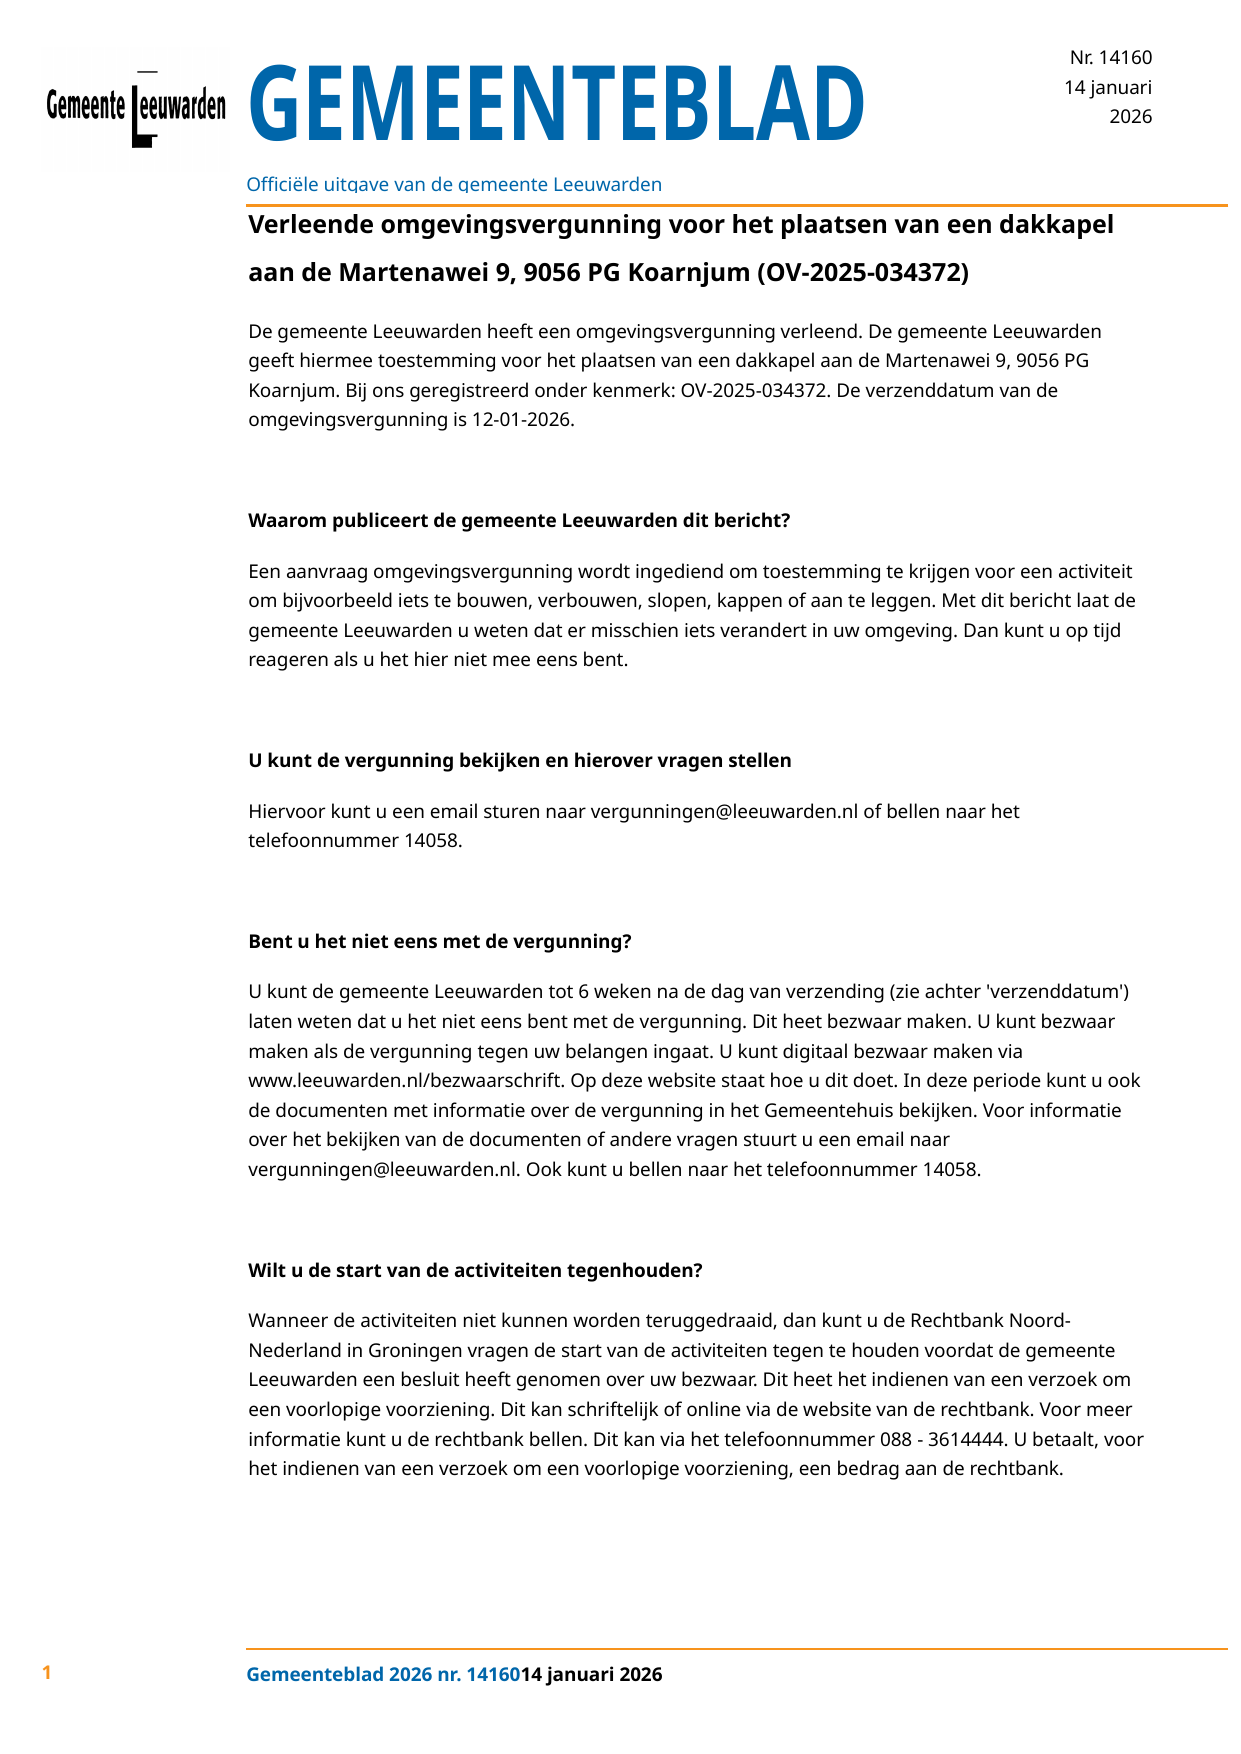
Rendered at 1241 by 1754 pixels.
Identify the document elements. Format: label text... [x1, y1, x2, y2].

text Waarom publiceert de gemeente Leeuwarden dit bericht? [248, 507, 1152, 533]
text Wilt u de start van de activiteiten tegenhouden? [248, 1257, 1152, 1283]
text U kunt de vergunning bekijken en hierover vragen stellen [248, 747, 1152, 773]
text Wanneer de activiteiten niet kunnen worden teruggedraaid, dan kunt u de Rechtbank Noord-Nederland in Groningen vragen de start van de activiteiten tegen te houden voordat de gemeente Leeuwarden een besluit heeft genomen over uw bezwaar. Dit heet het indienen van een verzoek om een voorlopige voorziening. Dit kan schriftelijk of online via de website van de rechtbank. Voor meer informatie kunt u de rechtbank bellen. Dit kan via het telefoonnummer 088 - 3614444. U betaalt, voor het indienen van een verzoek om een voorlopige voorziening, een bedrag aan de rechtbank. [248, 1307, 1152, 1481]
text U kunt de gemeente Leeuwarden tot 6 weken na de dag van verzending (zie achter 'verzenddatum') laten weten dat u het niet eens bent met de vergunning. Dit heet bezwaar maken. U kunt bezwaar maken als de vergunning tegen uw belangen ingaat. U kunt digitaal bezwaar maken via www.leeuwarden.nl/bezwaarschrift. Op deze website staat hoe u dit doet. In deze periode kunt u ook de documenten met informatie over de vergunning in het Gemeentehuis bekijken. Voor informatie over het bekijken van de documenten of andere vragen stuurt u een email naar vergunningen@leeuwarden.nl. Ook kunt u bellen naar het telefoonnummer 14058. [248, 979, 1152, 1182]
picture [41, 47, 231, 172]
text Hiervoor kunt u een email sturen naar vergunningen@leeuwarden.nl of bellen naar het telefoonnummer 14058. [248, 798, 1152, 853]
text Verleende omgevingsvergunning voor het plaatsen van een dakkapel aan de Martenawei 9, 9056 PG Koarnjum (OV-2025-034372) [248, 207, 1152, 288]
text De gemeente Leeuwarden heeft een omgevingsvergunning verleend. De gemeente Leeuwarden geeft hiermee toestemming voor het plaatsen van een dakkapel aan de Martenawei 9, 9056 PG Koarnjum. Bij ons geregistreerd onder kenmerk: OV-2025-034372. De verzenddatum van de omgevingsvergunning is 12-01-2026. [248, 318, 1152, 432]
text Een aanvraag omgevingsvergunning wordt ingediend om toestemming te krijgen voor een activiteit om bijvoorbeeld iets te bouwen, verbouwen, slopen, kappen of aan te leggen. Met dit bericht laat de gemeente Leeuwarden u weten dat er misschien iets verandert in uw omgeving. Dan kunt u op tijd reageren als u het hier niet mee eens bent. [248, 558, 1152, 672]
text Bent u het niet eens met de vergunning? [248, 928, 1152, 954]
